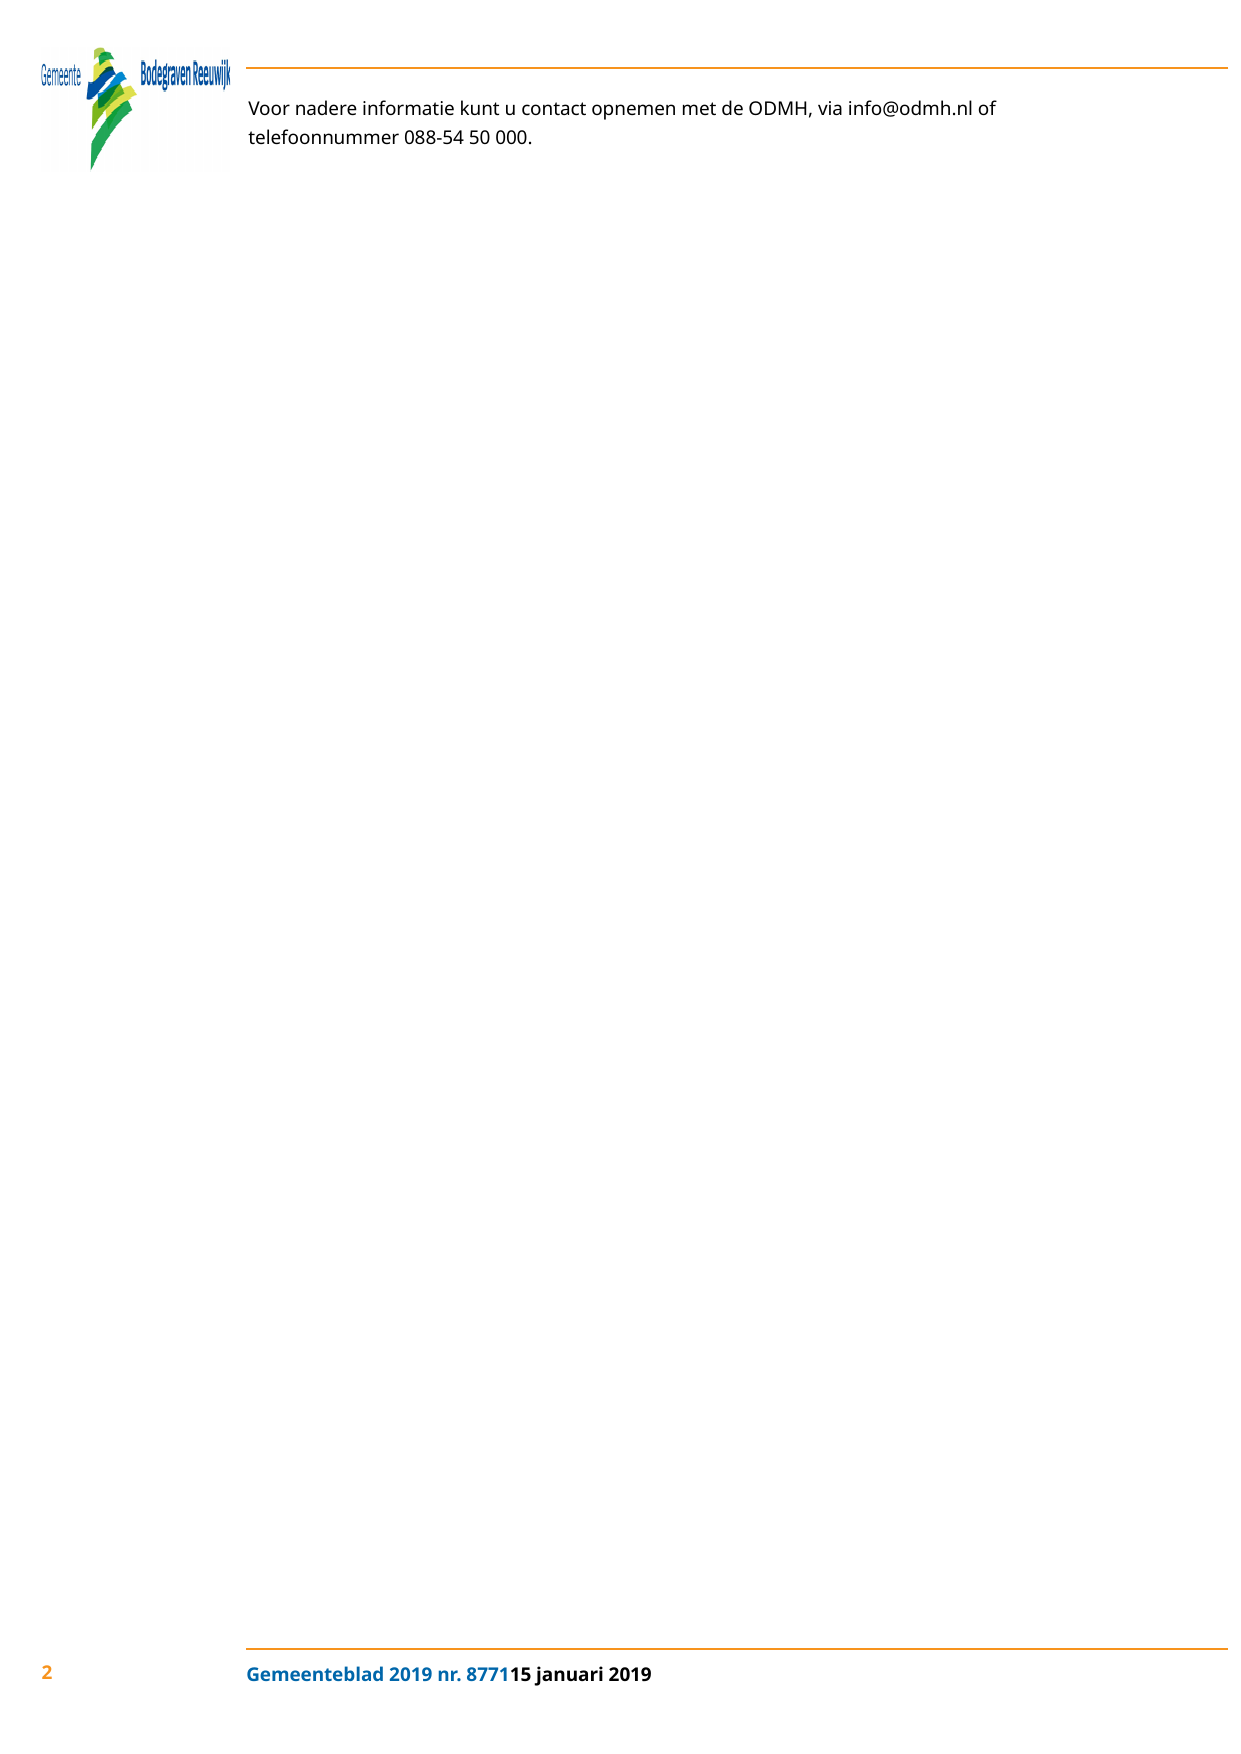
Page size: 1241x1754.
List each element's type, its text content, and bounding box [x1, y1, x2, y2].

text Voor nadere informatie kunt u contact opnemen met de ODMH, via info@odmh.nl of telefoonnummer 088-54 50 000. [248, 95, 1152, 150]
picture [41, 47, 231, 172]
